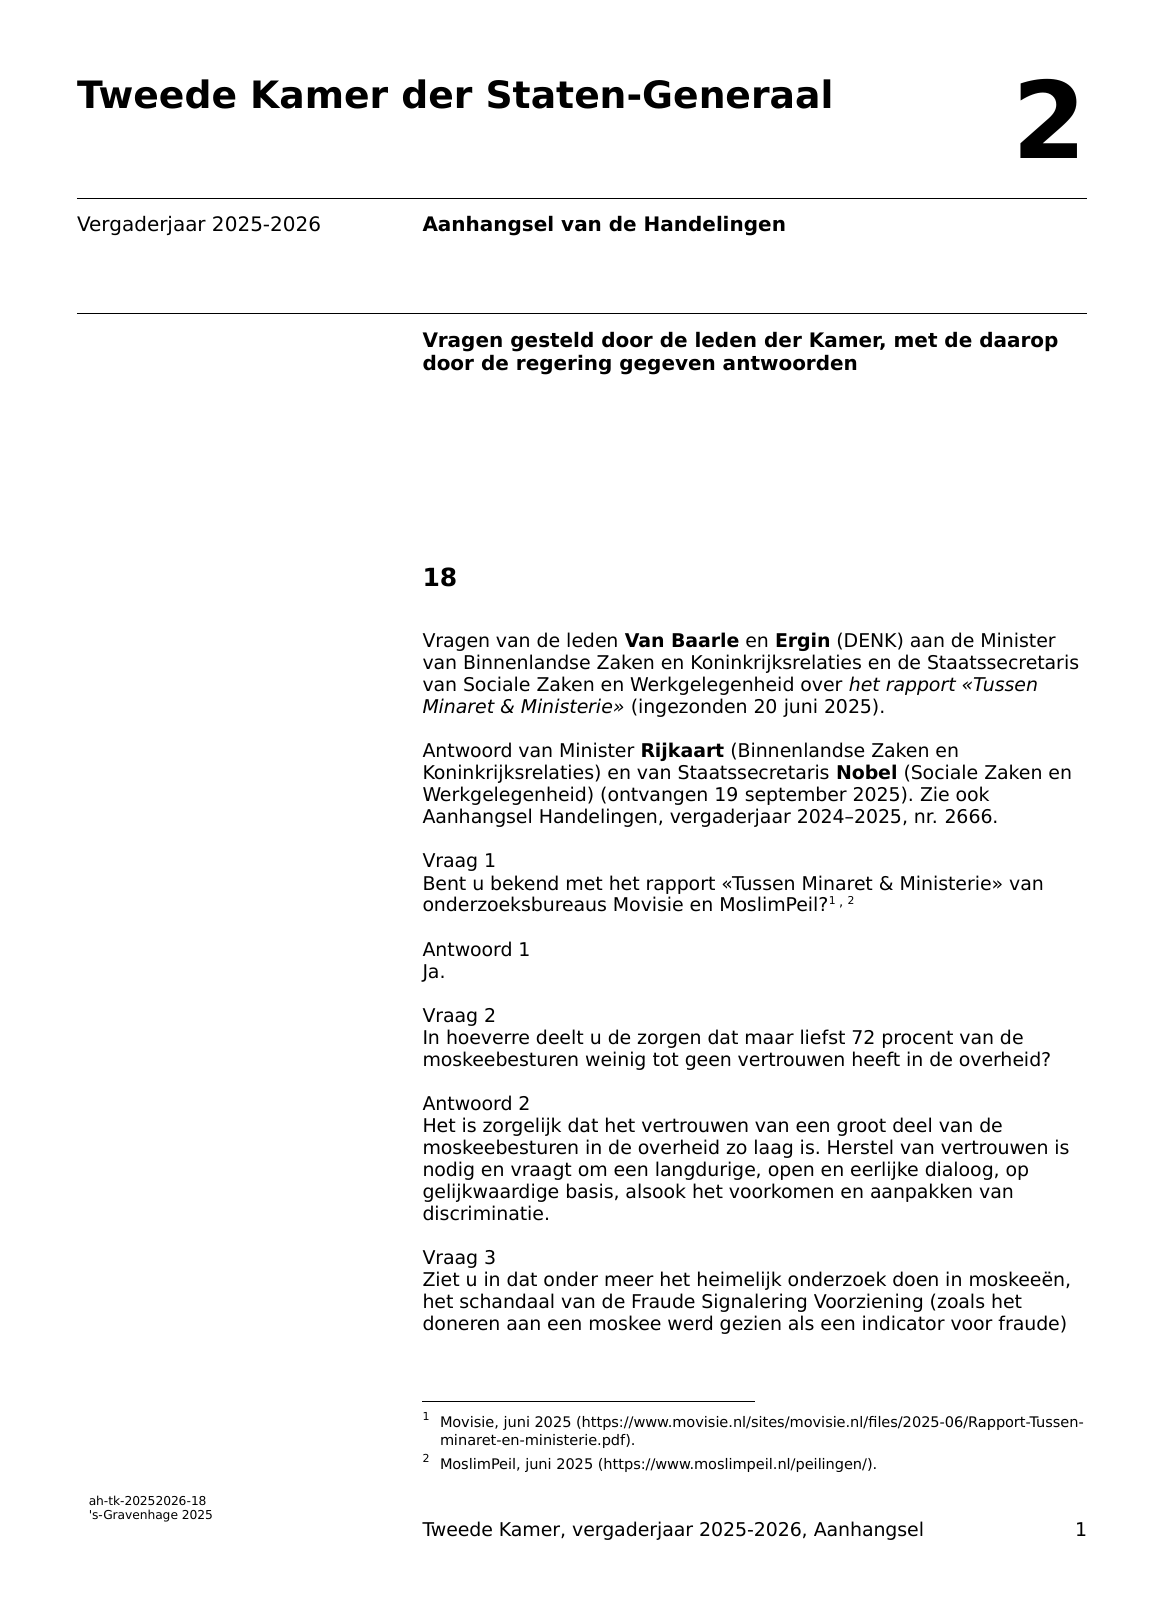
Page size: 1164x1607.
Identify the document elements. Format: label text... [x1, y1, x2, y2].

text MoslimPeil, juni 2025 (https://www.moslimpeil.nl/peilingen/). [422, 1452, 1087, 1474]
text Ja. [422, 961, 1087, 982]
table_cell Vergaderjaar 2025-2026 [77, 199, 422, 313]
text Vragen van de leden Van Baarle en Ergin (DENK) aan de Minister van Binnenlandse Zaken en Koninkrijksrelaties en de Staatssecretaris van Sociale Zaken en Werkgelegenheid over het rapport «Tussen Minaret & Ministerie» (ingezonden 20 juni 2025). [422, 630, 1087, 718]
text Bent u bekend met het rapport «Tussen Minaret & Ministerie» van onderzoeksbureaus Movisie en MoslimPeil?, [422, 872, 1087, 916]
table_cell Vragen gesteld door de leden der Kamer, met de daarop door de regering gegeven antwoorden [422, 314, 1087, 375]
text ah-tk-20252026-18 [88, 1494, 323, 1508]
text In hoeverre deelt u de zorgen dat maar liefst 72 procent van de moskeebesturen weinig tot geen vertrouwen heeft in de overheid? [422, 1027, 1087, 1071]
text Vraag 2 [422, 1005, 1087, 1027]
text Antwoord 2 [422, 1093, 1087, 1115]
table_header 2 [886, 59, 1087, 198]
text Ziet u in dat onder meer het heimelijk onderzoek doen in moskeeën, het schandaal van de Fraude Signalering Voorziening (zoals het doneren aan een moskee werd gezien als een indicator voor fraude) [422, 1269, 1087, 1335]
table_cell Aanhangsel van de Handelingen [422, 199, 1087, 313]
table_header Tweede Kamer der Staten-Generaal [77, 59, 886, 198]
text Het is zorgelijk dat het vertrouwen van een groot deel van de moskeebesturen in de overheid zo laag is. Herstel van vertrouwen is nodig en vraagt om een langdurige, open en eerlijke dialoog, op gelijkwaardige basis, alsook het voorkomen en aanpakken van discriminatie. [422, 1115, 1087, 1225]
text Vraag 3 [422, 1247, 1087, 1269]
text 18 [422, 563, 1087, 592]
text 's-Gravenhage 2025 [88, 1508, 323, 1522]
text Movisie, juni 2025 (https://www.movisie.nl/sites/movisie.nl/files/2025-06/Rapport-Tussen-minaret-en-ministerie.pdf). [422, 1410, 1087, 1449]
text Antwoord van Minister Rijkaart (Binnenlandse Zaken en Koninkrijksrelaties) en van Staatssecretaris Nobel (Sociale Zaken en Werkgelegenheid) (ontvangen 19 september 2025). Zie ook Aanhangsel Handelingen, vergaderjaar 2024–2025, nr. 2666. [422, 740, 1087, 828]
text Vraag 1 [422, 850, 1087, 872]
text Antwoord 1 [422, 938, 1087, 961]
table_cell [77, 314, 422, 375]
